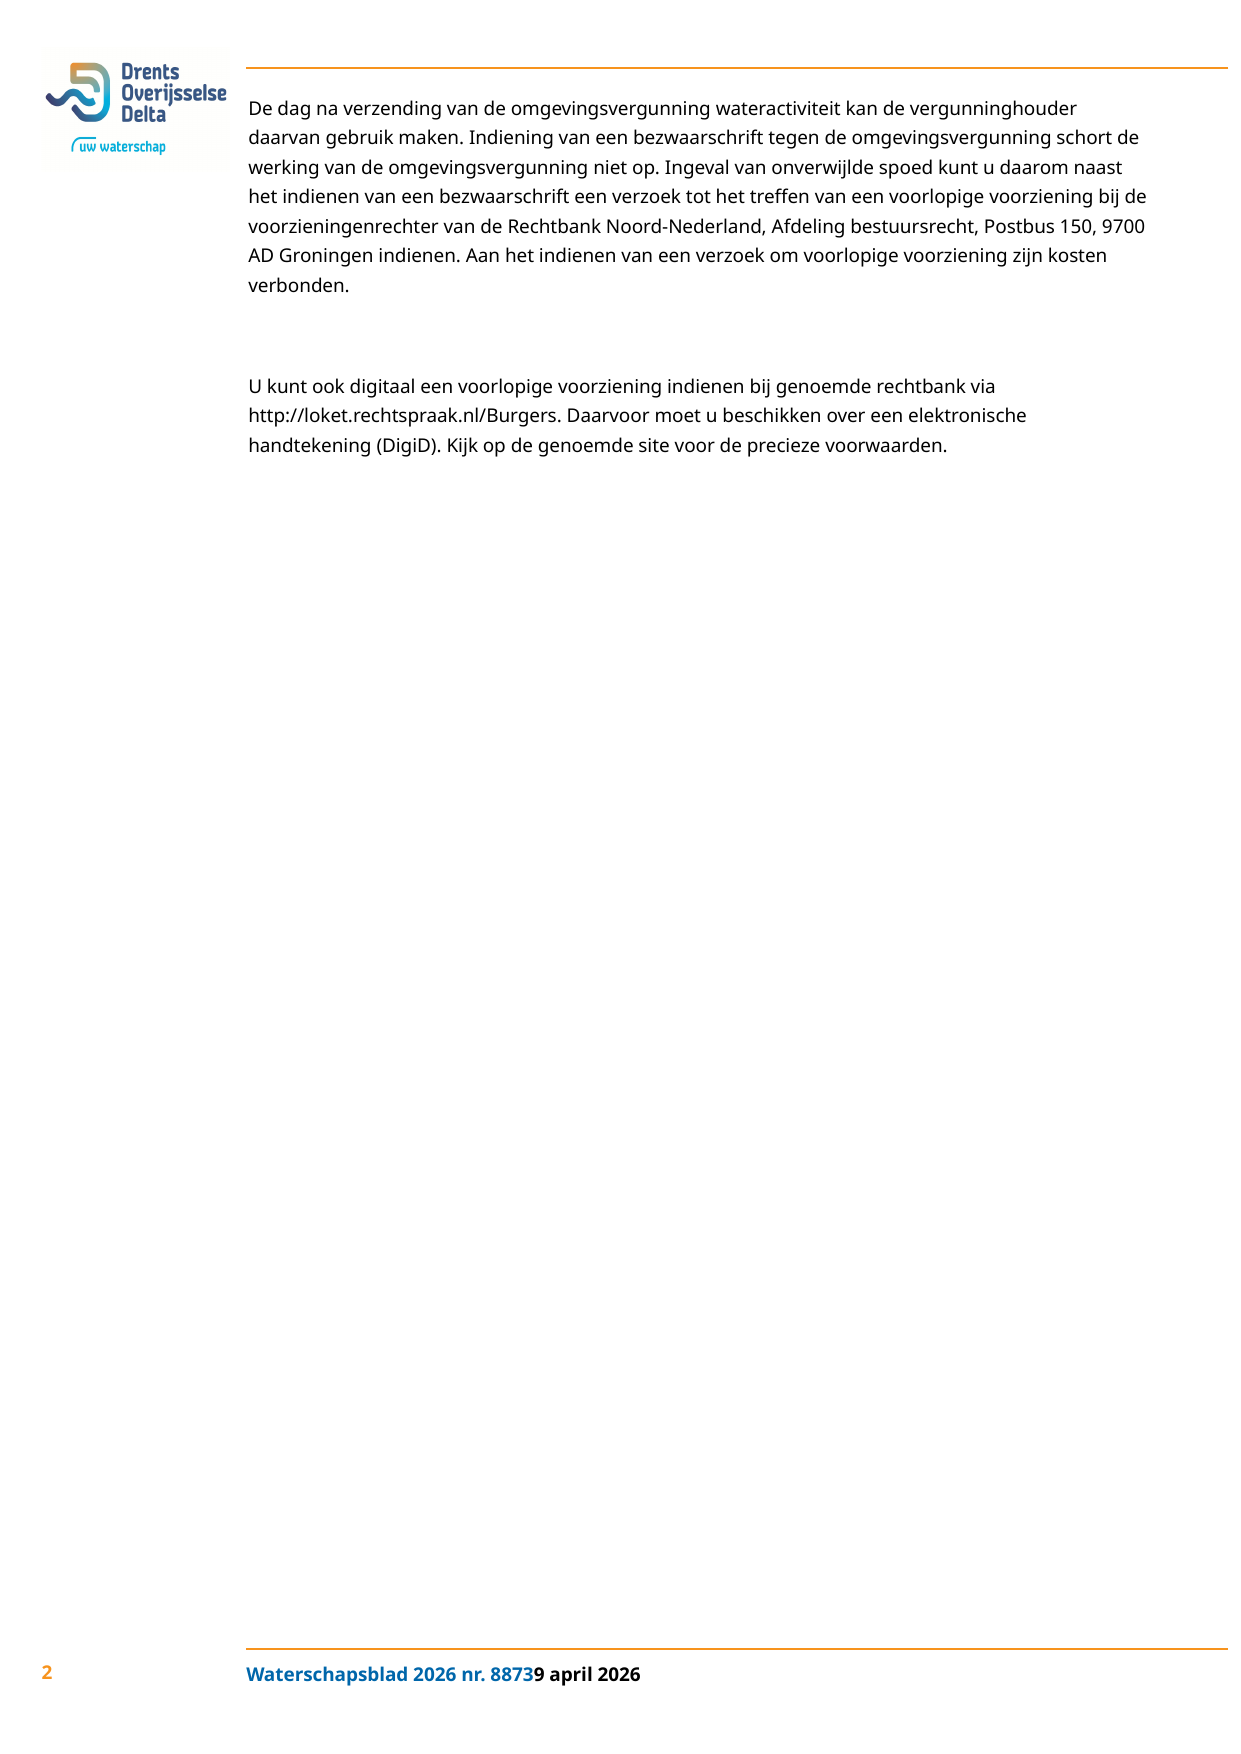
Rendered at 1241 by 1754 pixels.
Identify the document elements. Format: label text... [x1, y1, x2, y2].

picture [41, 47, 231, 172]
text De dag na verzending van de omgevingsvergunning wateractiviteit kan de vergunninghouder daarvan gebruik maken. Indiening van een bezwaarschrift tegen de omgevingsvergunning schort de werking van de omgevingsvergunning niet op. Ingeval van onverwijlde spoed kunt u daarom naast het indienen van een bezwaarschrift een verzoek tot het treffen van een voorlopige voorziening bij de voorzieningenrechter van de Rechtbank Noord-Nederland, Afdeling bestuursrecht, Postbus 150, 9700 AD Groningen indienen. Aan het indienen van een verzoek om voorlopige voorziening zijn kosten verbonden. [248, 95, 1152, 298]
text U kunt ook digitaal een voorlopige voorziening indienen bij genoemde rechtbank via http://loket.rechtspraak.nl/Burgers. Daarvoor moet u beschikken over een elektronische handtekening (DigiD). Kijk op de genoemde site voor de precieze voorwaarden. [248, 373, 1152, 458]
